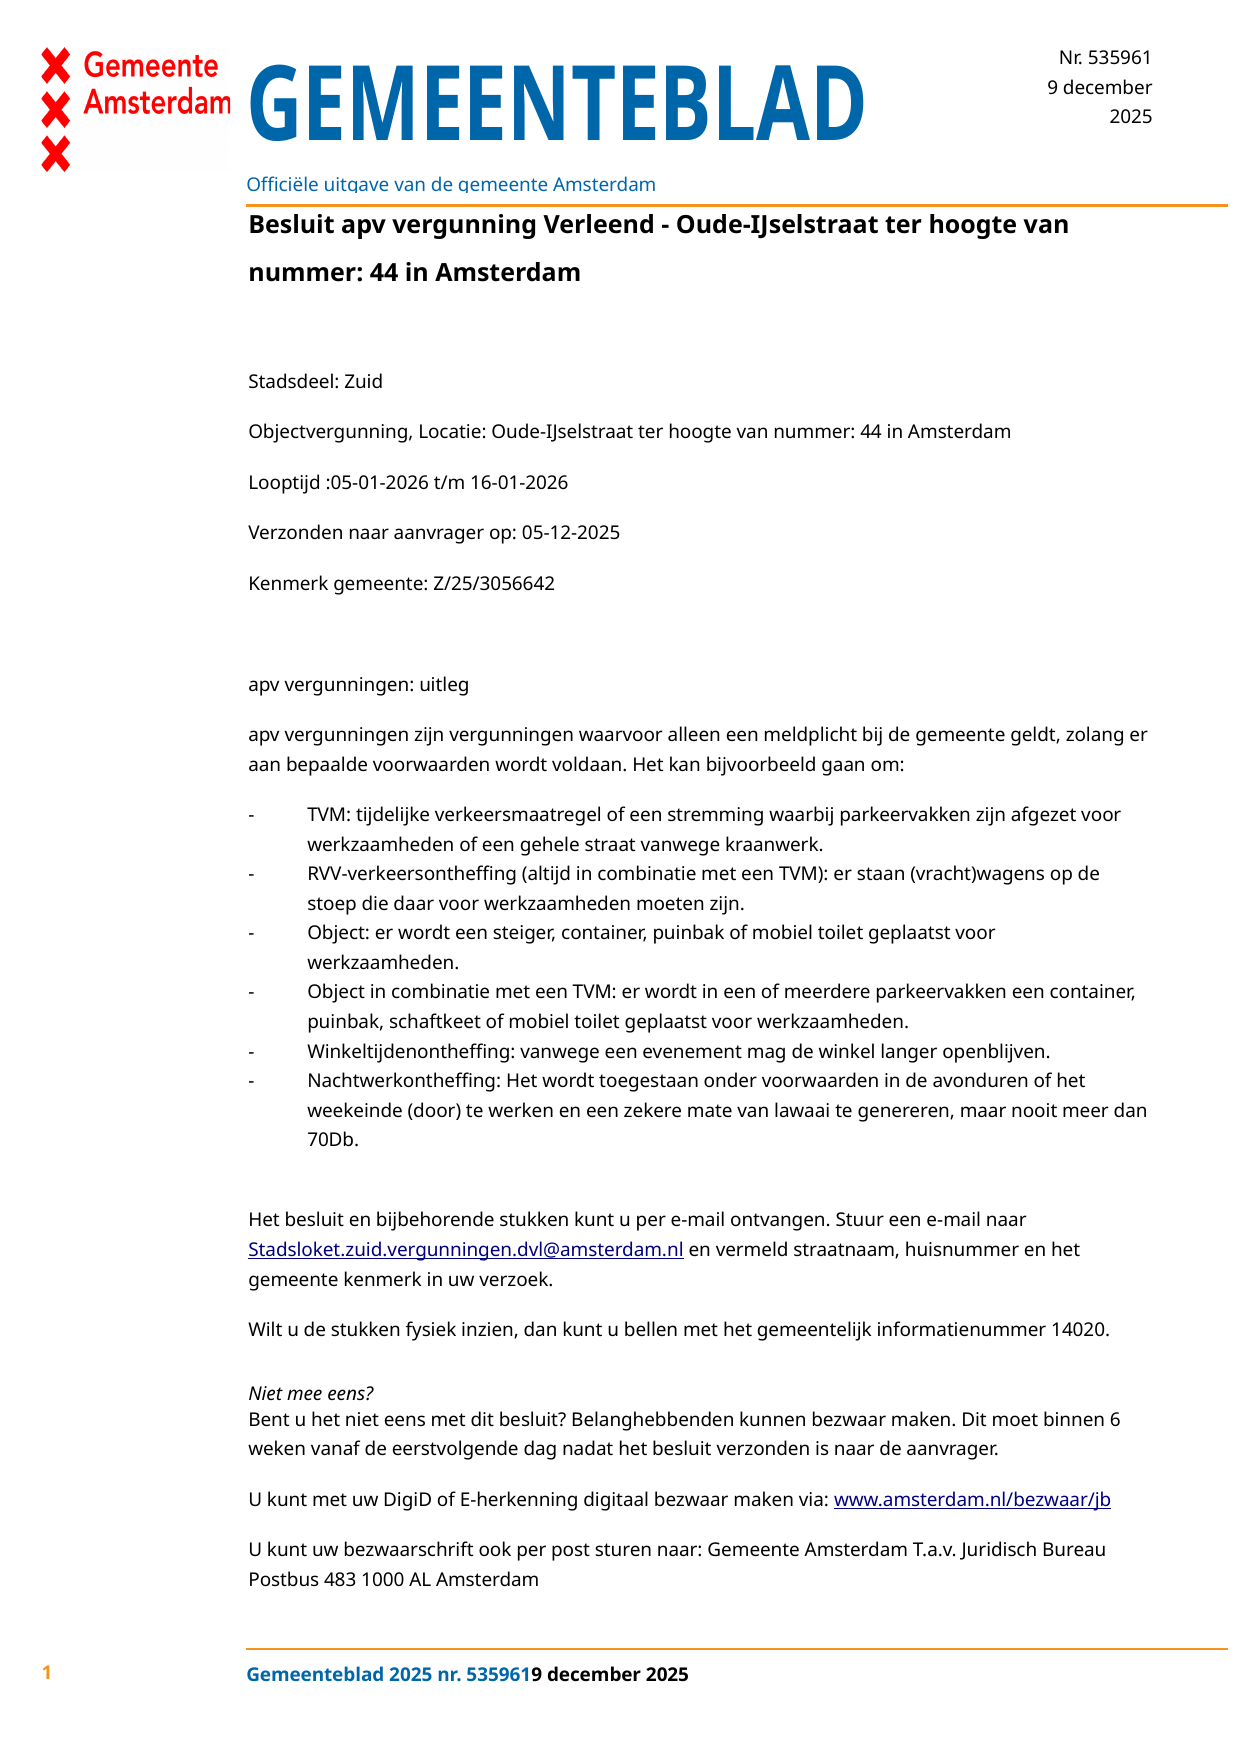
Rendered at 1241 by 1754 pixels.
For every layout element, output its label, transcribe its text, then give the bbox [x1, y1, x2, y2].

text U kunt met uw DigiD of E-herkenning digitaal bezwaar maken via: www.amsterdam.nl/bezwaar/jb [248, 1486, 1152, 1512]
list Object: er wordt een steiger, container, puinbak of mobiel toilet geplaatst voor werkzaamheden. [248, 919, 1152, 975]
list TVM: tijdelijke verkeersmaatregel of een stremming waarbij parkeervakken zijn afgezet voor werkzaamheden of een gehele straat vanwege kraanwerk. [248, 801, 1152, 857]
list Object in combinatie met een TVM: er wordt in een of meerdere parkeervakken een container, puinbak, schaftkeet of mobiel toilet geplaatst voor werkzaamheden. [248, 979, 1152, 1034]
list Winkeltijdenontheffing: vanwege een evenement mag de winkel langer openblijven. [248, 1038, 1152, 1064]
text Stadsdeel: Zuid [248, 368, 1152, 394]
text Objectvergunning, Locatie: Oude-IJselstraat ter hoogte van nummer: 44 in Amsterdam [248, 419, 1152, 444]
list Nachtwerkontheffing: Het wordt toegestaan onder voorwaarden in de avonduren of het weekeinde (door) te werken en een zekere mate van lawaai te genereren, maar nooit meer dan 70Db. [248, 1067, 1152, 1152]
list RVV-verkeersontheffing (altijd in combinatie met een TVM): er staan (vracht)wagens op de stoep die daar voor werkzaamheden moeten zijn. [248, 860, 1152, 916]
text Wilt u de stukken fysiek inzien, dan kunt u bellen met het gemeentelijk informatienummer 14020. [248, 1316, 1152, 1342]
text apv vergunningen zijn vergunningen waarvoor alleen een meldplicht bij de gemeente geldt, zolang er aan bepaalde voorwaarden wordt voldaan. Het kan bijvoorbeeld gaan om: [248, 721, 1152, 777]
text Looptijd :05-01-2026 t/m 16-01-2026 [248, 469, 1152, 495]
text Niet mee eens? [248, 1380, 1152, 1406]
text U kunt uw bezwaarschrift ook per post sturen naar: Gemeente Amsterdam T.a.v. Juridisch Bureau Postbus 483 1000 AL Amsterdam [248, 1536, 1152, 1592]
text Verzonden naar aanvrager op: 05-12-2025 [248, 519, 1152, 545]
text Het besluit en bijbehorende stukken kunt u per e-mail ontvangen. Stuur een e-mail naar Stadsloket.zuid.vergunningen.dvl@amsterdam.nl en vermeld straatnaam, huisnummer en het gemeente kenmerk in uw verzoek. [248, 1207, 1152, 1292]
text Bent u het niet eens met dit besluit? Belanghebbenden kunnen bezwaar maken. Dit moet binnen 6 weken vanaf de eerstvolgende dag nadat het besluit verzonden is naar de aanvrager. [248, 1406, 1152, 1461]
picture [41, 47, 231, 172]
text Besluit apv vergunning Verleend - Oude-IJselstraat ter hoogte van nummer: 44 in Amsterdam [248, 207, 1152, 288]
text apv vergunningen: uitleg [248, 671, 1152, 697]
text Kenmerk gemeente: Z/25/3056642 [248, 570, 1152, 596]
